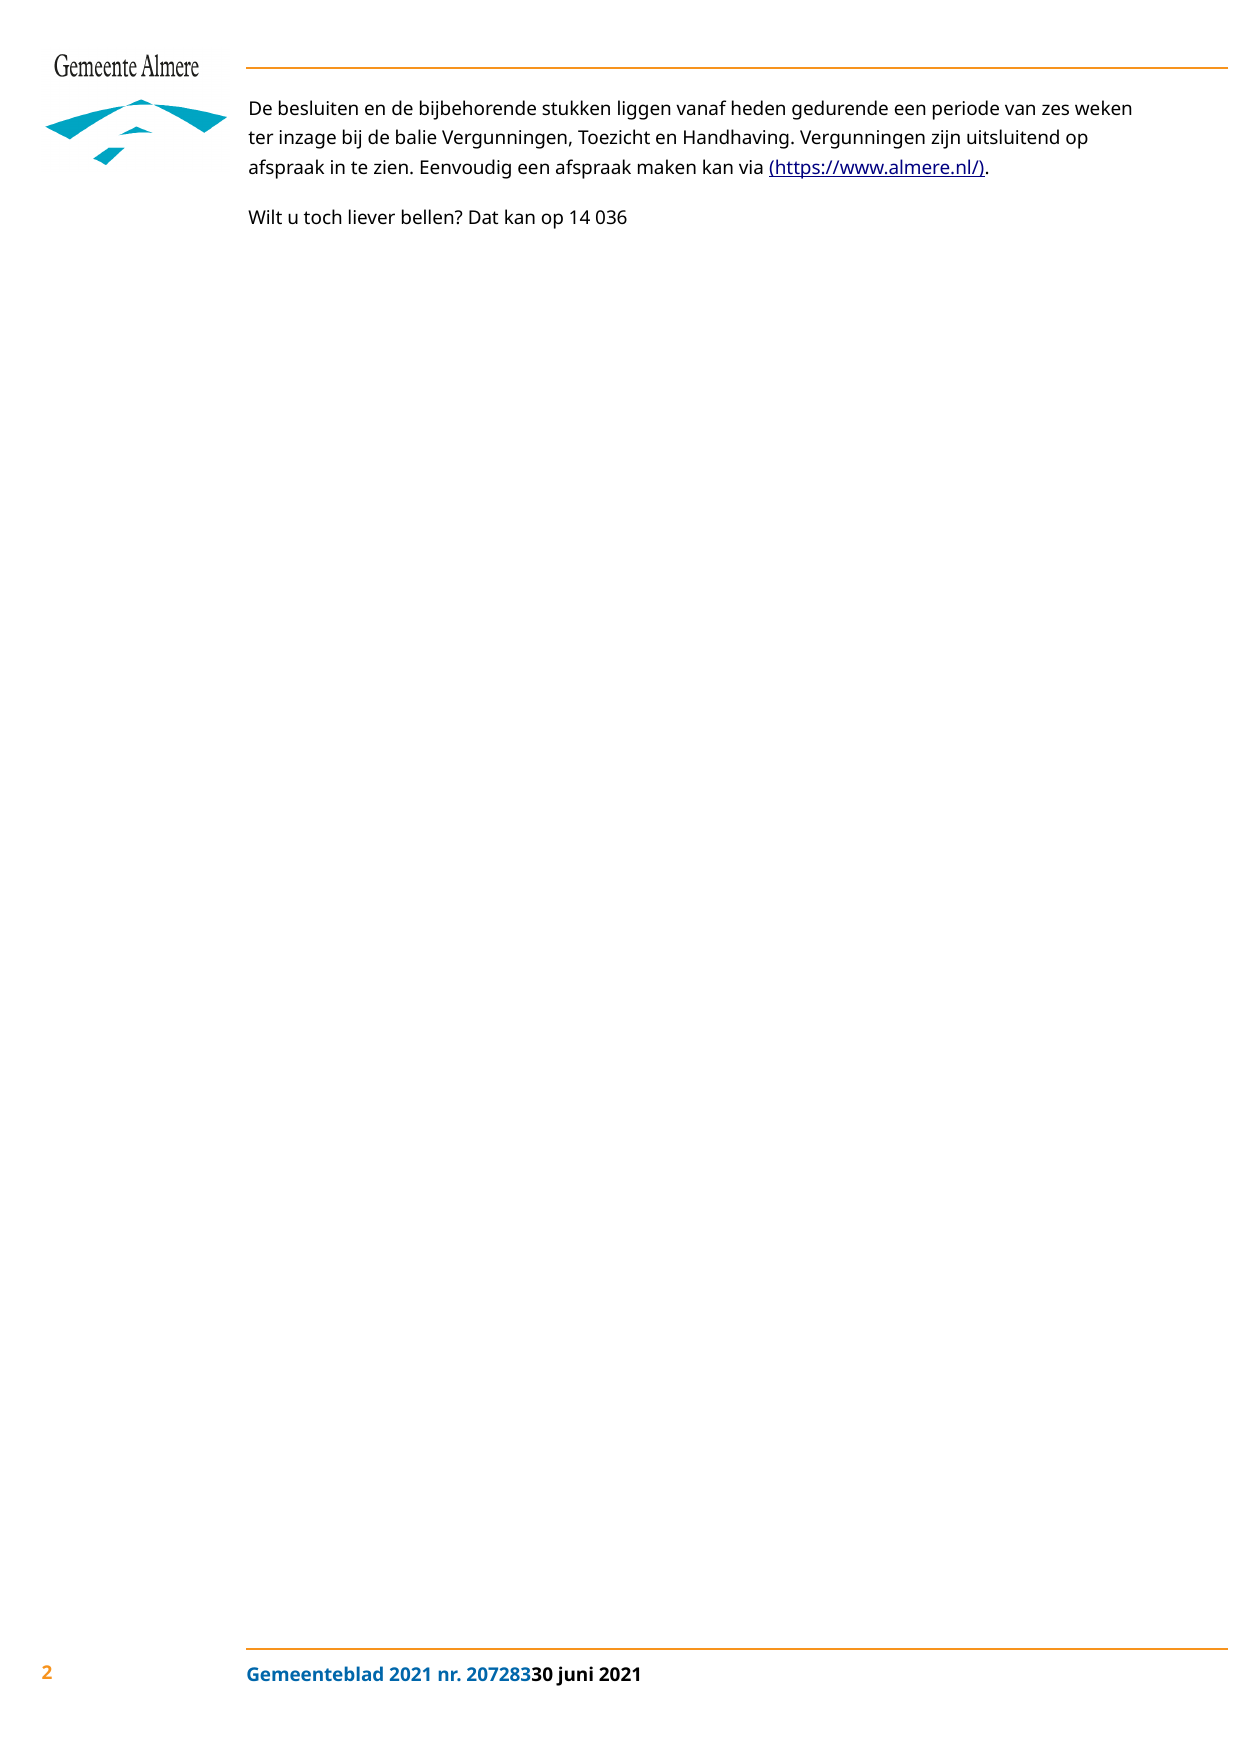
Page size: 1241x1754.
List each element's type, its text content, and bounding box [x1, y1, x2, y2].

picture [41, 47, 231, 172]
text Wilt u toch liever bellen? Dat kan op 14 036 [248, 204, 1152, 230]
text De besluiten en de bijbehorende stukken liggen vanaf heden gedurende een periode van zes weken ter inzage bij de balie Vergunningen, Toezicht en Handhaving. Vergunningen zijn uitsluitend op afspraak in te zien. Eenvoudig een afspraak maken kan via (https://www.almere.nl/). [248, 95, 1152, 180]
